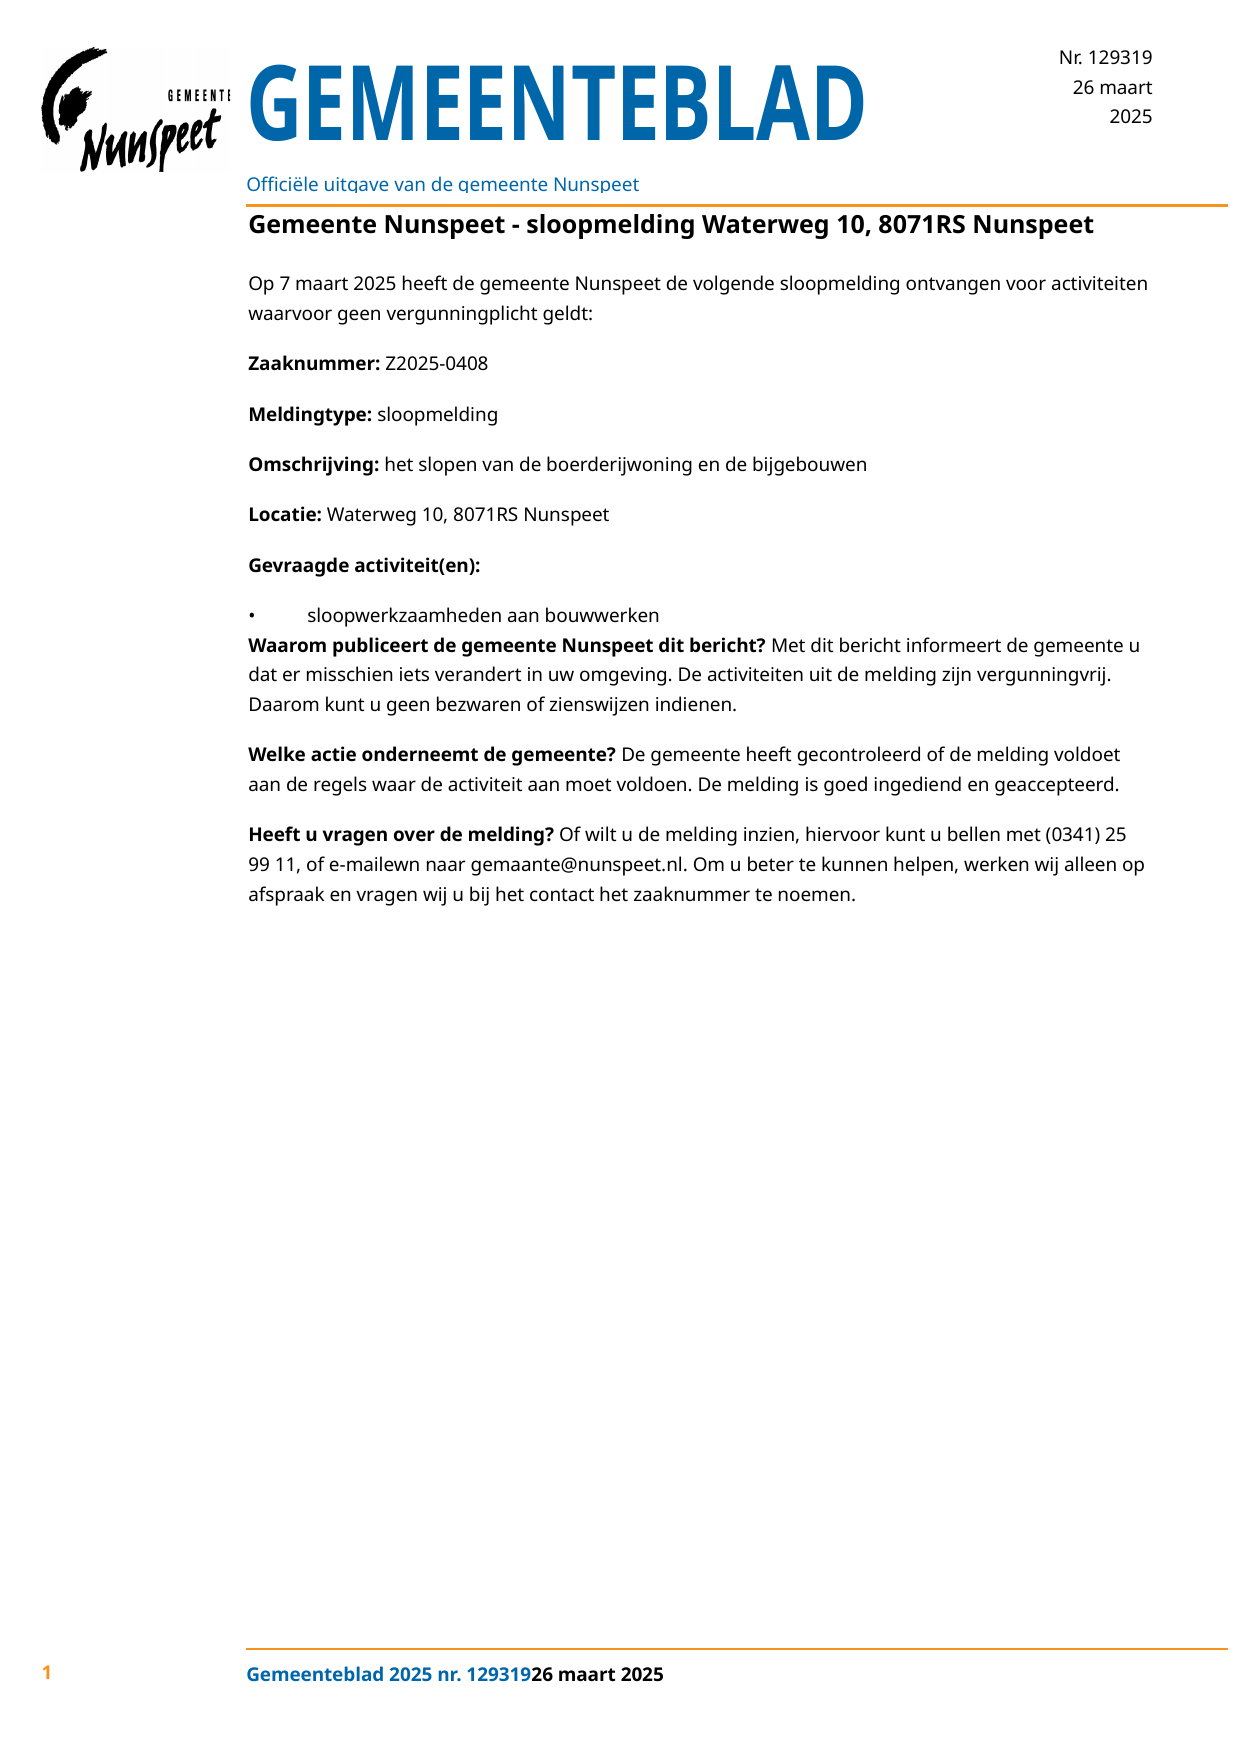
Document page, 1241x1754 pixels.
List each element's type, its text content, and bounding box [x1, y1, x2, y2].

text Heeft u vragen over de melding? Of wilt u de melding inzien, hiervoor kunt u bellen met (0341) 25 99 11, of e-mailewn naar gemaante@nunspeet.nl. Om u beter te kunnen helpen, werken wij alleen op afspraak en vragen wij u bij het contact het zaaknummer te noemen. [248, 822, 1152, 906]
list sloopwerkzaamheden aan bouwwerken [248, 602, 1152, 628]
text Locatie: Waterweg 10, 8071RS Nunspeet [248, 502, 1152, 527]
text Zaaknummer: Z2025-0408 [248, 350, 1152, 376]
text Op 7 maart 2025 heeft de gemeente Nunspeet de volgende sloopmelding ontvangen voor activiteiten waarvoor geen vergunningplicht geldt: [248, 270, 1152, 326]
text Meldingtype: sloopmelding [248, 401, 1152, 426]
picture [41, 47, 231, 172]
text Gevraagde activiteit(en): [248, 552, 1152, 578]
text Gemeente Nunspeet - sloopmelding Waterweg 10, 8071RS Nunspeet [248, 207, 1152, 241]
text Welke actie onderneemt de gemeente? De gemeente heeft gecontroleerd of de melding voldoet aan de regels waar de activiteit aan moet voldoen. De melding is goed ingediend en geaccepteerd. [248, 742, 1152, 797]
text Waarom publiceert de gemeente Nunspeet dit bericht? Met dit bericht informeert de gemeente u dat er misschien iets verandert in uw omgeving. De activiteiten uit de melding zijn vergunningvrij. Daarom kunt u geen bezwaren of zienswijzen indienen. [248, 632, 1152, 717]
text Omschrijving: het slopen van de boerderijwoning en de bijgebouwen [248, 451, 1152, 477]
